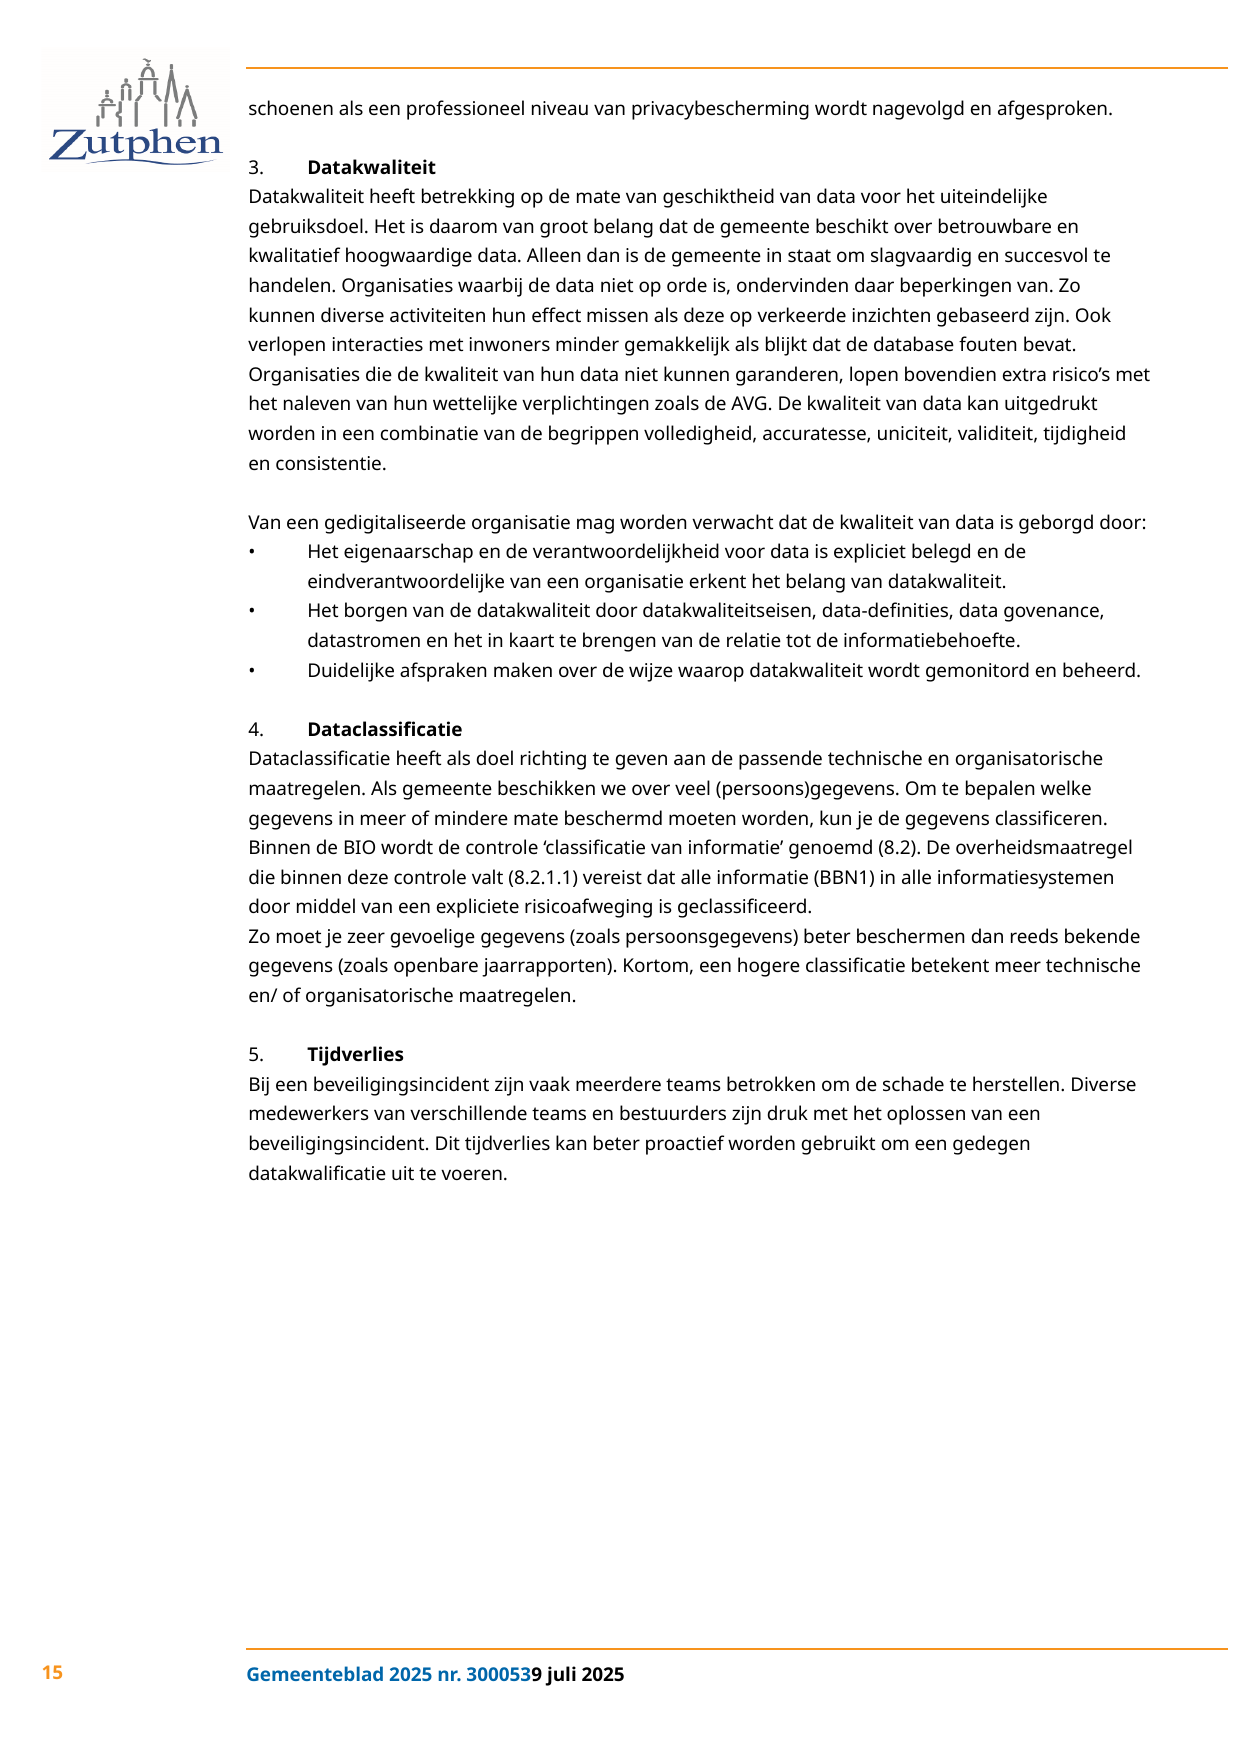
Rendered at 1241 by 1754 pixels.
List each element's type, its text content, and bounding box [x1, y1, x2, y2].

text Van een gedigitaliseerde organisatie mag worden verwacht dat de kwaliteit van data is geborgd door: [248, 509, 1152, 535]
list Tijdverlies [248, 1041, 1152, 1067]
text Dataclassificatie heeft als doel richting te geven aan de passende technische en organisatorische maatregelen. Als gemeente beschikken we over veel (persoons)gegevens. Om te bepalen welke gegevens in meer of mindere mate beschermd moeten worden, kun je de gegevens classificeren. Binnen de BIO wordt de controle ‘classificatie van informatie’ genoemd (8.2). De overheidsmaatregel die binnen deze controle valt (8.2.1.1) vereist dat alle informatie (BBN1) in alle informatiesystemen door middel van een expliciete risicoafweging is geclassificeerd. [248, 746, 1152, 919]
text Bij een beveiligingsincident zijn vaak meerdere teams betrokken om de schade te herstellen. Diverse medewerkers van verschillende teams en bestuurders zijn druk met het oplossen van een beveiligingsincident. Dit tijdverlies kan beter proactief worden gebruikt om een gedegen datakwalificatie uit te voeren. [248, 1071, 1152, 1186]
picture [41, 47, 231, 172]
text schoenen als een professioneel niveau van privacybescherming wordt nagevolgd en afgesproken. [248, 95, 1152, 121]
list Duidelijke afspraken maken over de wijze waarop datakwaliteit wordt gemonitord en beheerd. [248, 657, 1152, 683]
text Datakwaliteit heeft betrekking op de mate van geschiktheid van data voor het uiteindelijke gebruiksdoel. Het is daarom van groot belang dat de gemeente beschikt over betrouwbare en kwalitatief hoogwaardige data. Alleen dan is de gemeente in staat om slagvaardig en succesvol te handelen. Organisaties waarbij de data niet op orde is, ondervinden daar beperkingen van. Zo kunnen diverse activiteiten hun effect missen als deze op verkeerde inzichten gebaseerd zijn. Ook verlopen interacties met inwoners minder gemakkelijk als blijkt dat de database fouten bevat. Organisaties die de kwaliteit van hun data niet kunnen garanderen, lopen bovendien extra risico’s met het naleven van hun wettelijke verplichtingen zoals de AVG. De kwaliteit van data kan uitgedrukt worden in een combinatie van de begrippen volledigheid, accuratesse, uniciteit, validiteit, tijdigheid en consistentie. [248, 183, 1152, 476]
list Het borgen van de datakwaliteit door datakwaliteitseisen, data-definities, data govenance, datastromen en het in kaart te brengen van de relatie tot de informatiebehoefte. [248, 598, 1152, 653]
list Datakwaliteit [248, 154, 1152, 180]
text Zo moet je zeer gevoelige gegevens (zoals persoonsgegevens) beter beschermen dan reeds bekende gegevens (zoals openbare jaarrapporten). Kortom, een hogere classificatie betekent meer technische en/ of organisatorische maatregelen. [248, 923, 1152, 1008]
list Het eigenaarschap en de verantwoordelijkheid voor data is expliciet belegd en de eindverantwoordelijke van een organisatie erkent het belang van datakwaliteit. [248, 538, 1152, 594]
list Dataclassificatie [248, 716, 1152, 742]
